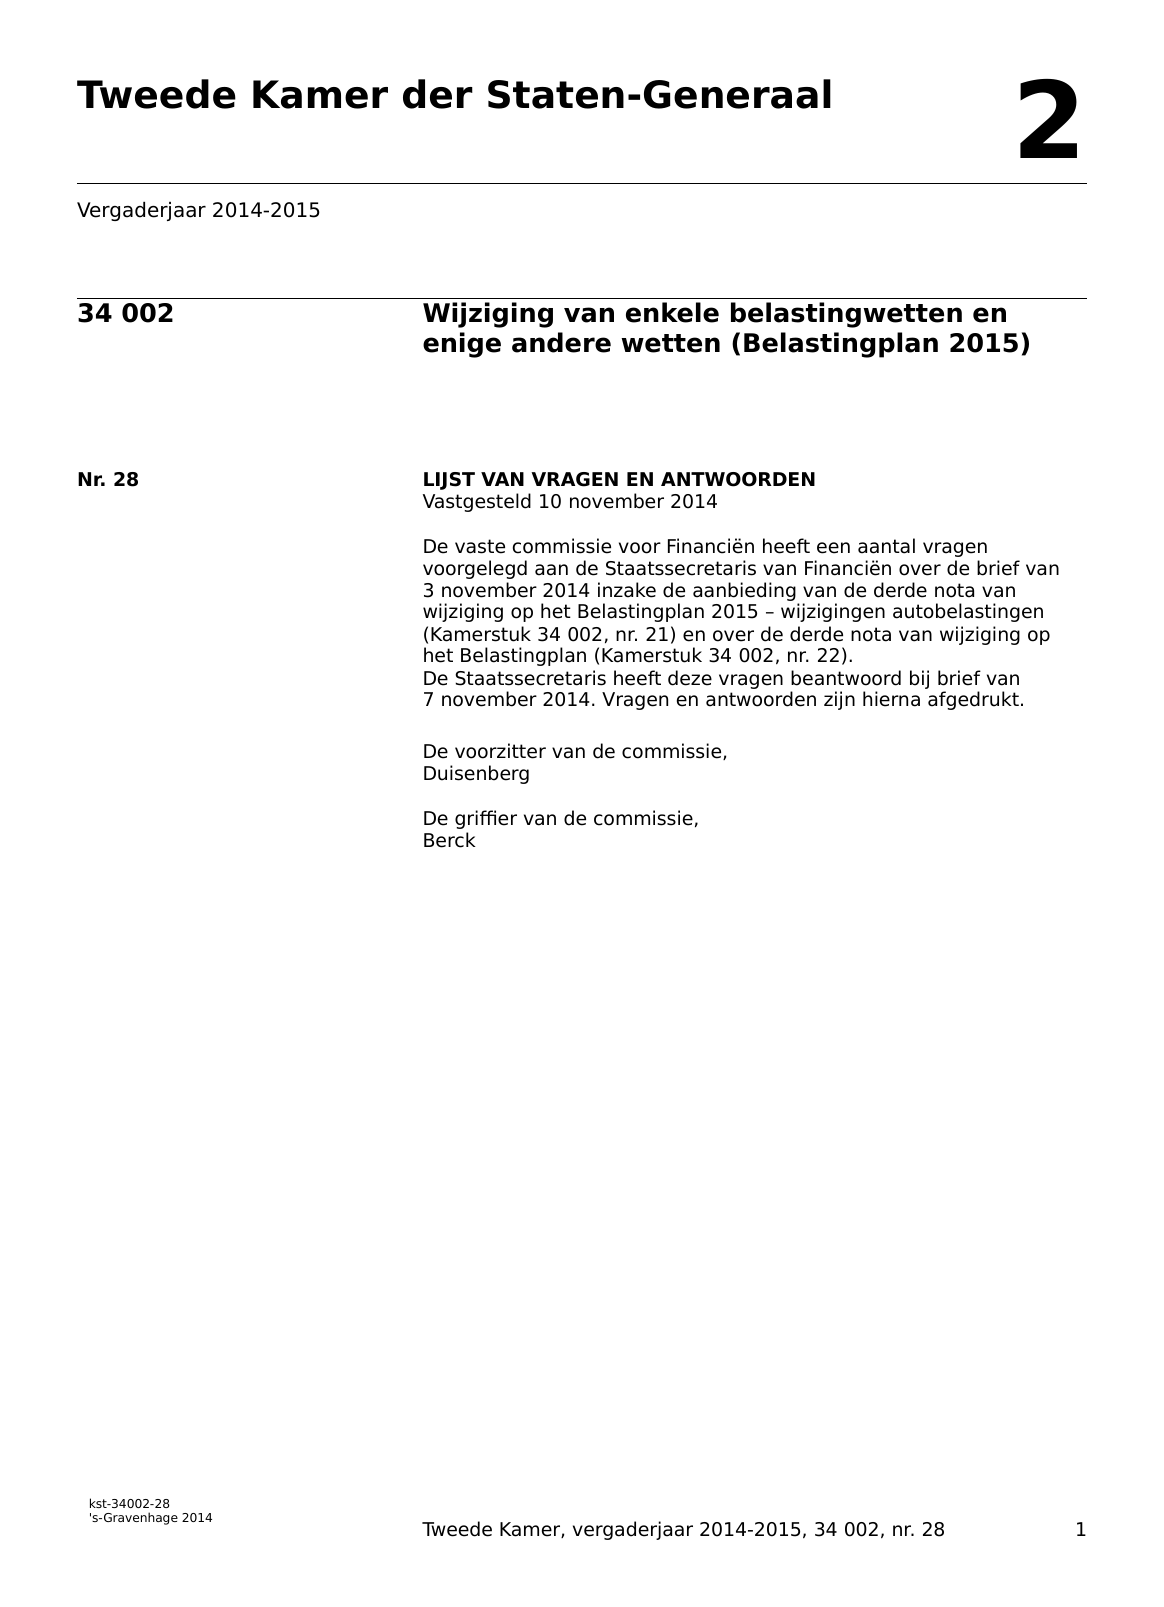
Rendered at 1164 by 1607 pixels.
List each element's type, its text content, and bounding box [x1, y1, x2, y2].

table_header Tweede Kamer der Staten-Generaal [77, 59, 886, 183]
table_header 2 [886, 59, 1087, 183]
text De vaste commissie voor Financiën heeft een aantal vragen voorgelegd aan de Staatssecretaris van Financiën over de brief van 3 november 2014 inzake de aanbieding van de derde nota van wijziging op het Belastingplan 2015 – wijzigingen autobelastingen (Kamerstuk 34 002, nr. 21) en over de derde nota van wijziging op het Belastingplan (Kamerstuk 34 002, nr. 22). [422, 536, 1087, 667]
subtitle Nr. 28 LIJST VAN VRAGEN EN ANTWOORDEN [77, 469, 1087, 491]
text De voorzitter van de commissie, Duisenberg [422, 741, 1087, 785]
text Vastgesteld 10 november 2014 [422, 491, 1087, 513]
text De griffier van de commissie, Berck [422, 807, 1087, 851]
table_cell Vergaderjaar 2014-2015 [77, 184, 1087, 298]
text kst-34002-28 [88, 1497, 323, 1511]
text De Staatssecretaris heeft deze vragen beantwoord bij brief van 7 november 2014. Vragen en antwoorden zijn hierna afgedrukt. [422, 667, 1087, 711]
text 's-Gravenhage 2014 [88, 1511, 323, 1525]
subtitle 34 002 Wijziging van enkele belastingwetten en enige andere wetten (Belastingplan 2015) [77, 299, 1087, 358]
